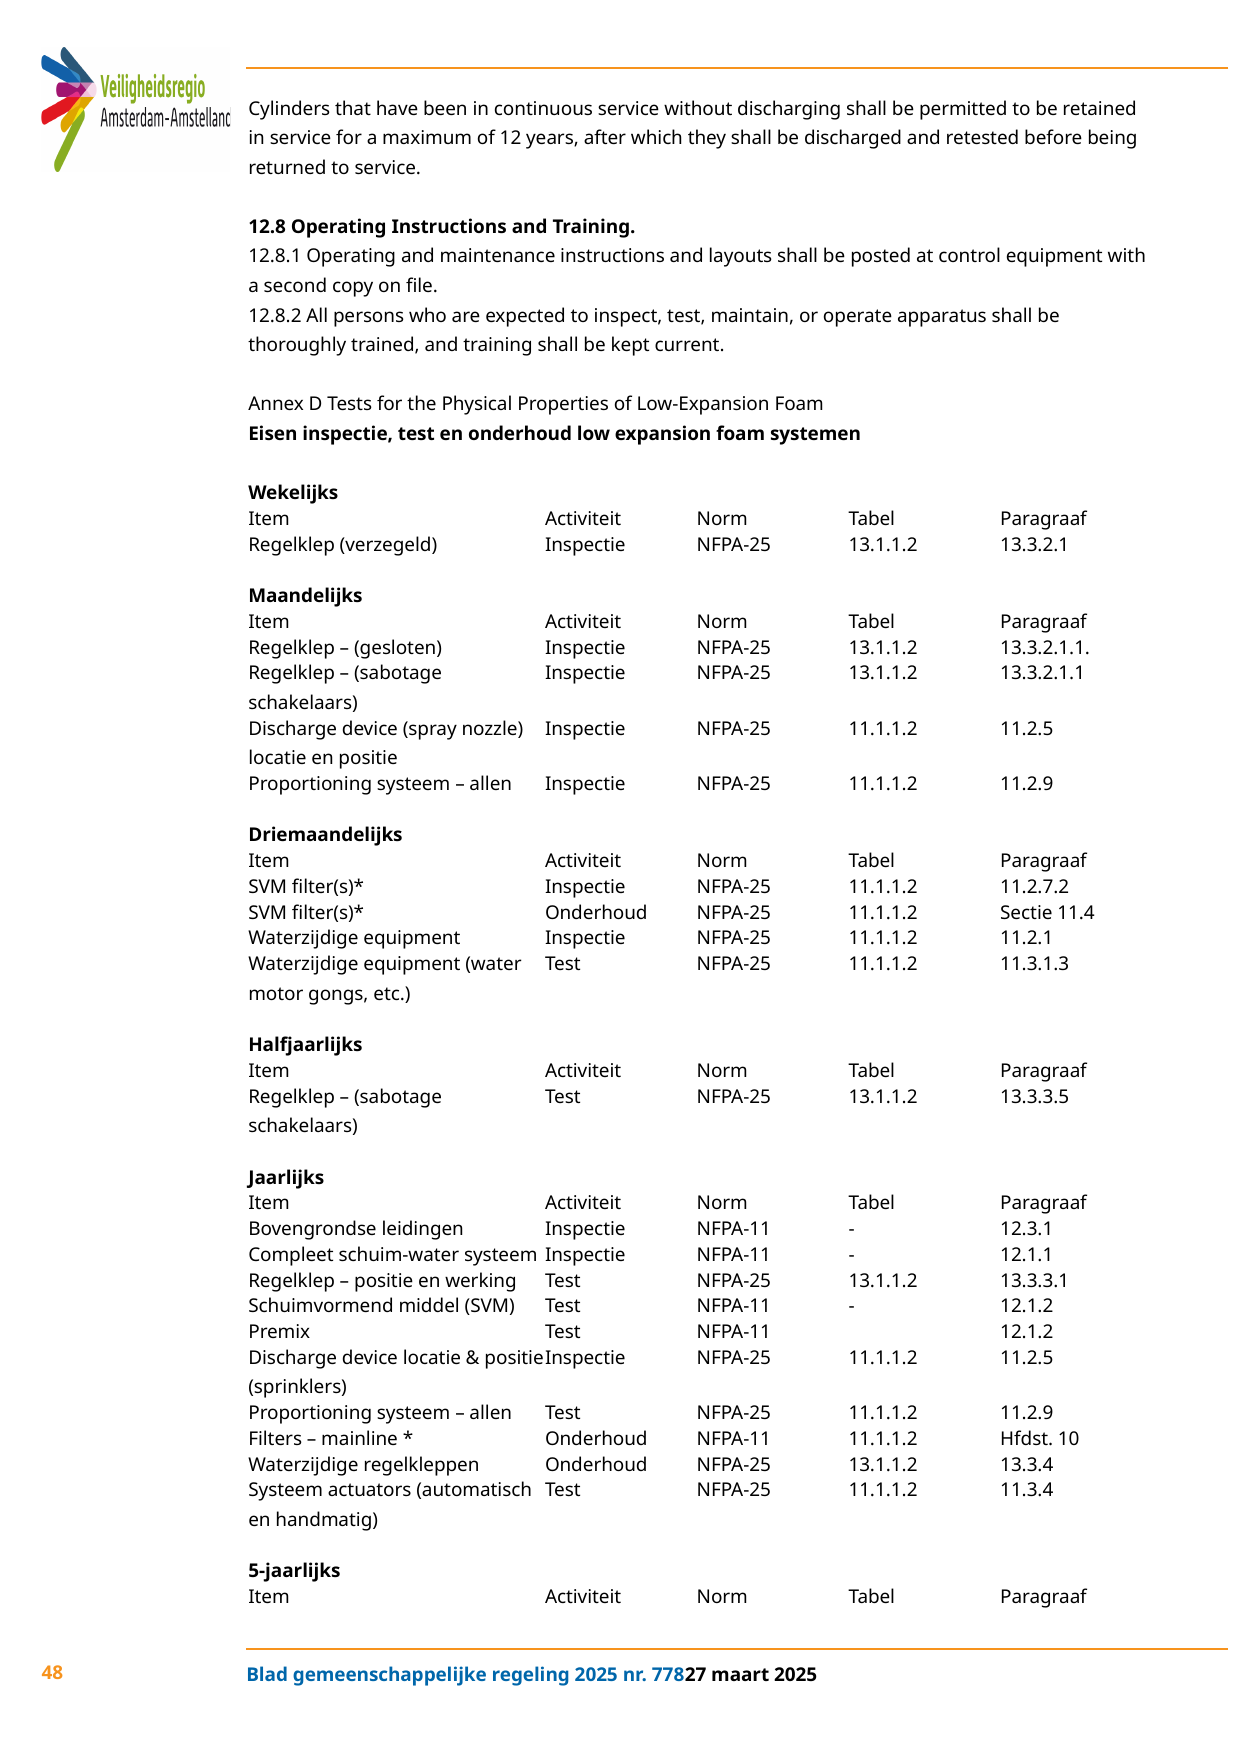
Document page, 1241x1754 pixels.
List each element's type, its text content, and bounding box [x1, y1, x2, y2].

table_cell SVM filter(s)* [248, 873, 545, 899]
table_cell Discharge device (spray nozzle) locatie en positie [248, 715, 545, 770]
table_cell Item [248, 1583, 545, 1609]
table_cell 13.3.2.1.1. [1000, 634, 1152, 659]
table_cell Tabel [848, 1057, 1000, 1083]
table_cell [248, 557, 1152, 582]
table_cell NFPA-25 [696, 1451, 848, 1476]
table_cell Inspectie [545, 1241, 696, 1267]
table_cell Tabel [848, 1190, 1000, 1215]
table_cell Discharge device locatie & positie (sprinklers) [248, 1344, 545, 1399]
table_cell Norm [696, 1190, 848, 1215]
table_cell Hfdst. 10 [1000, 1425, 1152, 1451]
table_cell 13.3.4 [1000, 1451, 1152, 1476]
table_cell NFPA-25 [696, 1083, 848, 1138]
table_cell 11.2.7.2 [1000, 873, 1152, 899]
table_cell Compleet schuim-water systeem [248, 1241, 545, 1267]
table_cell Systeem actuators (automatisch en handmatig) [248, 1476, 545, 1532]
table_cell NFPA-25 [696, 873, 848, 899]
table_cell Bovengrondse leidingen [248, 1215, 545, 1241]
table_cell 11.2.1 [1000, 925, 1152, 950]
table_cell 11.1.1.2 [848, 1399, 1000, 1425]
table_cell Inspectie [545, 925, 696, 950]
table_cell Onderhoud [545, 1425, 696, 1451]
table_cell NFPA-11 [696, 1425, 848, 1451]
text 12.8 Operating Instructions and Training. [248, 213, 1152, 239]
table_cell Activiteit [545, 1190, 696, 1215]
table_cell 13.1.1.2 [848, 1083, 1000, 1138]
table_cell Norm [696, 1057, 848, 1083]
table_cell NFPA-25 [696, 899, 848, 924]
table_cell 11.1.1.2 [848, 925, 1000, 950]
table_cell Regelklep (verzegeld) [248, 531, 545, 557]
table_cell NFPA-25 [696, 770, 848, 796]
table_cell Tabel [848, 848, 1000, 873]
table_cell Waterzijdige equipment (water motor gongs, etc.) [248, 950, 545, 1006]
table_cell 13.1.1.2 [848, 531, 1000, 557]
table_cell Inspectie [545, 1215, 696, 1241]
table_cell NFPA-25 [696, 715, 848, 770]
table_header Wekelijks [248, 480, 1152, 505]
table_cell Waterzijdige equipment [248, 925, 545, 950]
table_cell [248, 1532, 1152, 1557]
table_cell 11.3.1.3 [1000, 950, 1152, 1006]
table_cell Activiteit [545, 505, 696, 531]
picture [41, 47, 231, 172]
table_cell 11.1.1.2 [848, 899, 1000, 924]
table_cell [248, 1138, 1152, 1164]
table_cell NFPA-25 [696, 950, 848, 1006]
table_cell Inspectie [545, 634, 696, 659]
table_cell Filters – mainline * [248, 1425, 545, 1451]
text Annex D Tests for the Physical Properties of Low-Expansion Foam [248, 391, 1152, 416]
table_cell 11.1.1.2 [848, 950, 1000, 1006]
table_cell Item [248, 848, 545, 873]
table_cell 5-jaarlijks [248, 1558, 1152, 1583]
table_cell 11.2.9 [1000, 770, 1152, 796]
table_cell - [848, 1293, 1000, 1318]
table_cell - [848, 1215, 1000, 1241]
table_cell Jaarlijks [248, 1164, 1152, 1189]
table_cell 11.3.4 [1000, 1476, 1152, 1532]
table_cell Item [248, 505, 545, 531]
text 12.8.1 Operating and maintenance instructions and layouts shall be posted at control equipment with a second copy on file. [248, 243, 1152, 298]
table_cell Paragraaf [1000, 848, 1152, 873]
table_cell 11.1.1.2 [848, 770, 1000, 796]
table_cell Maandelijks [248, 583, 1152, 608]
table_cell Paragraaf [1000, 505, 1152, 531]
table_cell 13.3.3.5 [1000, 1083, 1152, 1138]
table_cell 13.3.2.1 [1000, 531, 1152, 557]
table_cell NFPA-25 [696, 531, 848, 557]
table_cell Onderhoud [545, 899, 696, 924]
table_cell NFPA-25 [696, 925, 848, 950]
table_cell 11.1.1.2 [848, 715, 1000, 770]
table_cell Item [248, 1057, 545, 1083]
table_cell Waterzijdige regelkleppen [248, 1451, 545, 1476]
table_cell NFPA-25 [696, 1399, 848, 1425]
table_cell Paragraaf [1000, 608, 1152, 634]
table_cell 12.3.1 [1000, 1215, 1152, 1241]
table_cell Norm [696, 1583, 848, 1609]
table_cell Tabel [848, 505, 1000, 531]
table_cell Schuimvormend middel (SVM) [248, 1293, 545, 1318]
table_cell Item [248, 1190, 545, 1215]
table_cell Activiteit [545, 608, 696, 634]
table_cell Test [545, 1318, 696, 1344]
table_cell Driemaandelijks [248, 822, 1152, 847]
table_cell 11.2.9 [1000, 1399, 1152, 1425]
table_cell NFPA-11 [696, 1215, 848, 1241]
table_cell SVM filter(s)* [248, 899, 545, 924]
table_cell NFPA-25 [696, 660, 848, 715]
table_cell Activiteit [545, 848, 696, 873]
table_cell Regelklep – positie en werking [248, 1267, 545, 1292]
table_cell Norm [696, 848, 848, 873]
table_cell 11.1.1.2 [848, 873, 1000, 899]
table_cell 13.3.2.1.1 [1000, 660, 1152, 715]
table_cell NFPA-25 [696, 1344, 848, 1399]
text Eisen inspectie, test en onderhoud low expansion foam systemen [248, 420, 1152, 446]
table_cell Item [248, 608, 545, 634]
table_cell Test [545, 1399, 696, 1425]
table_cell NFPA-25 [696, 1476, 848, 1532]
table_cell Activiteit [545, 1583, 696, 1609]
table_cell 13.3.3.1 [1000, 1267, 1152, 1292]
table_cell Inspectie [545, 770, 696, 796]
table_cell 11.1.1.2 [848, 1476, 1000, 1532]
text 12.8.2 All persons who are expected to inspect, test, maintain, or operate apparatus shall be thoroughly trained, and training shall be kept current. [248, 302, 1152, 357]
table_cell Inspectie [545, 1344, 696, 1399]
table_cell - [848, 1241, 1000, 1267]
table_cell Inspectie [545, 531, 696, 557]
table_cell Test [545, 1083, 696, 1138]
table_cell Sectie 11.4 [1000, 899, 1152, 924]
table_cell [248, 796, 1152, 822]
table_cell Test [545, 1293, 696, 1318]
table_cell 11.1.1.2 [848, 1344, 1000, 1399]
table_cell NFPA-11 [696, 1241, 848, 1267]
table_cell Paragraaf [1000, 1190, 1152, 1215]
table_cell Tabel [848, 1583, 1000, 1609]
table_cell Tabel [848, 608, 1000, 634]
table_cell 13.1.1.2 [848, 1451, 1000, 1476]
table_cell 13.1.1.2 [848, 634, 1000, 659]
table_cell NFPA-25 [696, 1267, 848, 1292]
table_cell 11.2.5 [1000, 715, 1152, 770]
table_cell NFPA-25 [696, 634, 848, 659]
table_cell Paragraaf [1000, 1583, 1152, 1609]
table_cell Test [545, 950, 696, 1006]
table_cell 13.1.1.2 [848, 1267, 1000, 1292]
table_cell Proportioning systeem – allen [248, 1399, 545, 1425]
table_cell Regelklep – (sabotage schakelaars) [248, 660, 545, 715]
table_cell Test [545, 1267, 696, 1292]
table_cell NFPA-11 [696, 1318, 848, 1344]
table_cell 13.1.1.2 [848, 660, 1000, 715]
table_cell Regelklep – (sabotage schakelaars) [248, 1083, 545, 1138]
table_cell Inspectie [545, 873, 696, 899]
table_cell Regelklep – (gesloten) [248, 634, 545, 659]
table_cell Premix [248, 1318, 545, 1344]
text Cylinders that have been in continuous service without discharging shall be permitted to be retained in service for a maximum of 12 years, after which they shall be discharged and retested before being returned to service. [248, 95, 1152, 180]
table_cell 12.1.1 [1000, 1241, 1152, 1267]
table_cell Norm [696, 608, 848, 634]
table_cell Inspectie [545, 660, 696, 715]
table_cell [248, 1006, 1152, 1031]
table_cell [848, 1318, 1000, 1344]
table_cell 11.1.1.2 [848, 1425, 1000, 1451]
table_cell Test [545, 1476, 696, 1532]
table_cell Proportioning systeem – allen [248, 770, 545, 796]
table_cell 12.1.2 [1000, 1318, 1152, 1344]
table_cell 12.1.2 [1000, 1293, 1152, 1318]
table_cell Paragraaf [1000, 1057, 1152, 1083]
table_cell 11.2.5 [1000, 1344, 1152, 1399]
table_cell Norm [696, 505, 848, 531]
table_cell Inspectie [545, 715, 696, 770]
table_cell NFPA-11 [696, 1293, 848, 1318]
table_cell Activiteit [545, 1057, 696, 1083]
table_cell Halfjaarlijks [248, 1031, 1152, 1057]
table_cell Onderhoud [545, 1451, 696, 1476]
